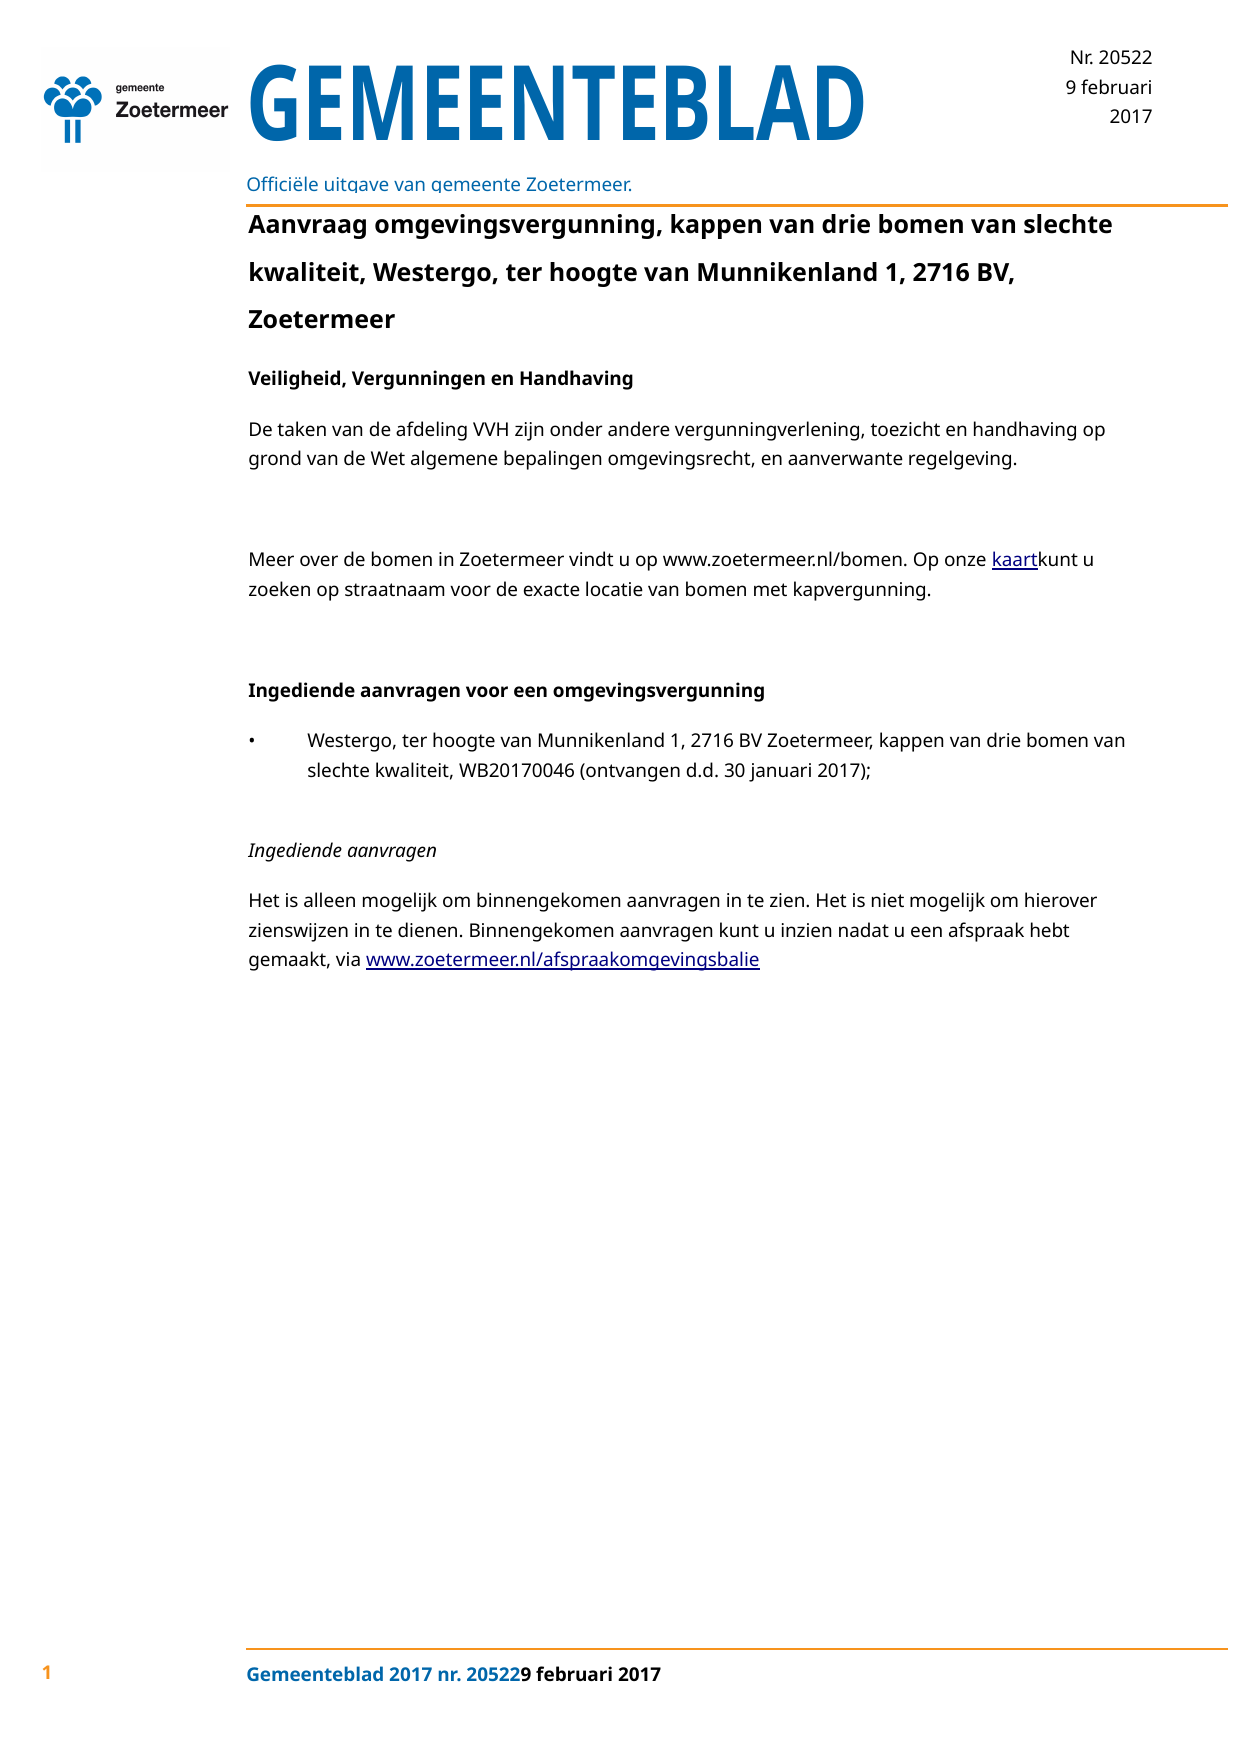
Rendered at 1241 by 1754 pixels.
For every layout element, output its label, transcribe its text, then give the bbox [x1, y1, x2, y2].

text Meer over de bomen in Zoetermeer vindt u op www.zoetermeer.nl/bomen. Op onze kaartkunt u zoeken op straatnaam voor de exacte locatie van bomen met kapvergunning. [248, 546, 1152, 602]
text Ingediende aanvragen [248, 837, 1152, 862]
text Veiligheid, Vergunningen en Handhaving [248, 366, 1152, 391]
picture [41, 47, 231, 172]
text De taken van de afdeling VVH zijn onder andere vergunningverlening, toezicht en handhaving op grond van de Wet algemene bepalingen omgevingsrecht, en aanverwante regelgeving. [248, 416, 1152, 471]
text Het is alleen mogelijk om binnengekomen aanvragen in te zien. Het is niet mogelijk om hierover zienswijzen in te dienen. Binnengekomen aanvragen kunt u inzien nadat u een afspraak hebt gemaakt, via www.zoetermeer.nl/afspraakomgevingsbalie [248, 887, 1152, 972]
list Westergo, ter hoogte van Munnikenland 1, 2716 BV Zoetermeer, kappen van drie bomen van slechte kwaliteit, WB20170046 (ontvangen d.d. 30 januari 2017); [248, 727, 1152, 782]
text Aanvraag omgevingsvergunning, kappen van drie bomen van slechte kwaliteit, Westergo, ter hoogte van Munnikenland 1, 2716 BV, Zoetermeer [248, 207, 1152, 336]
text Ingediende aanvragen voor een omgevingsvergunning [248, 677, 1152, 702]
